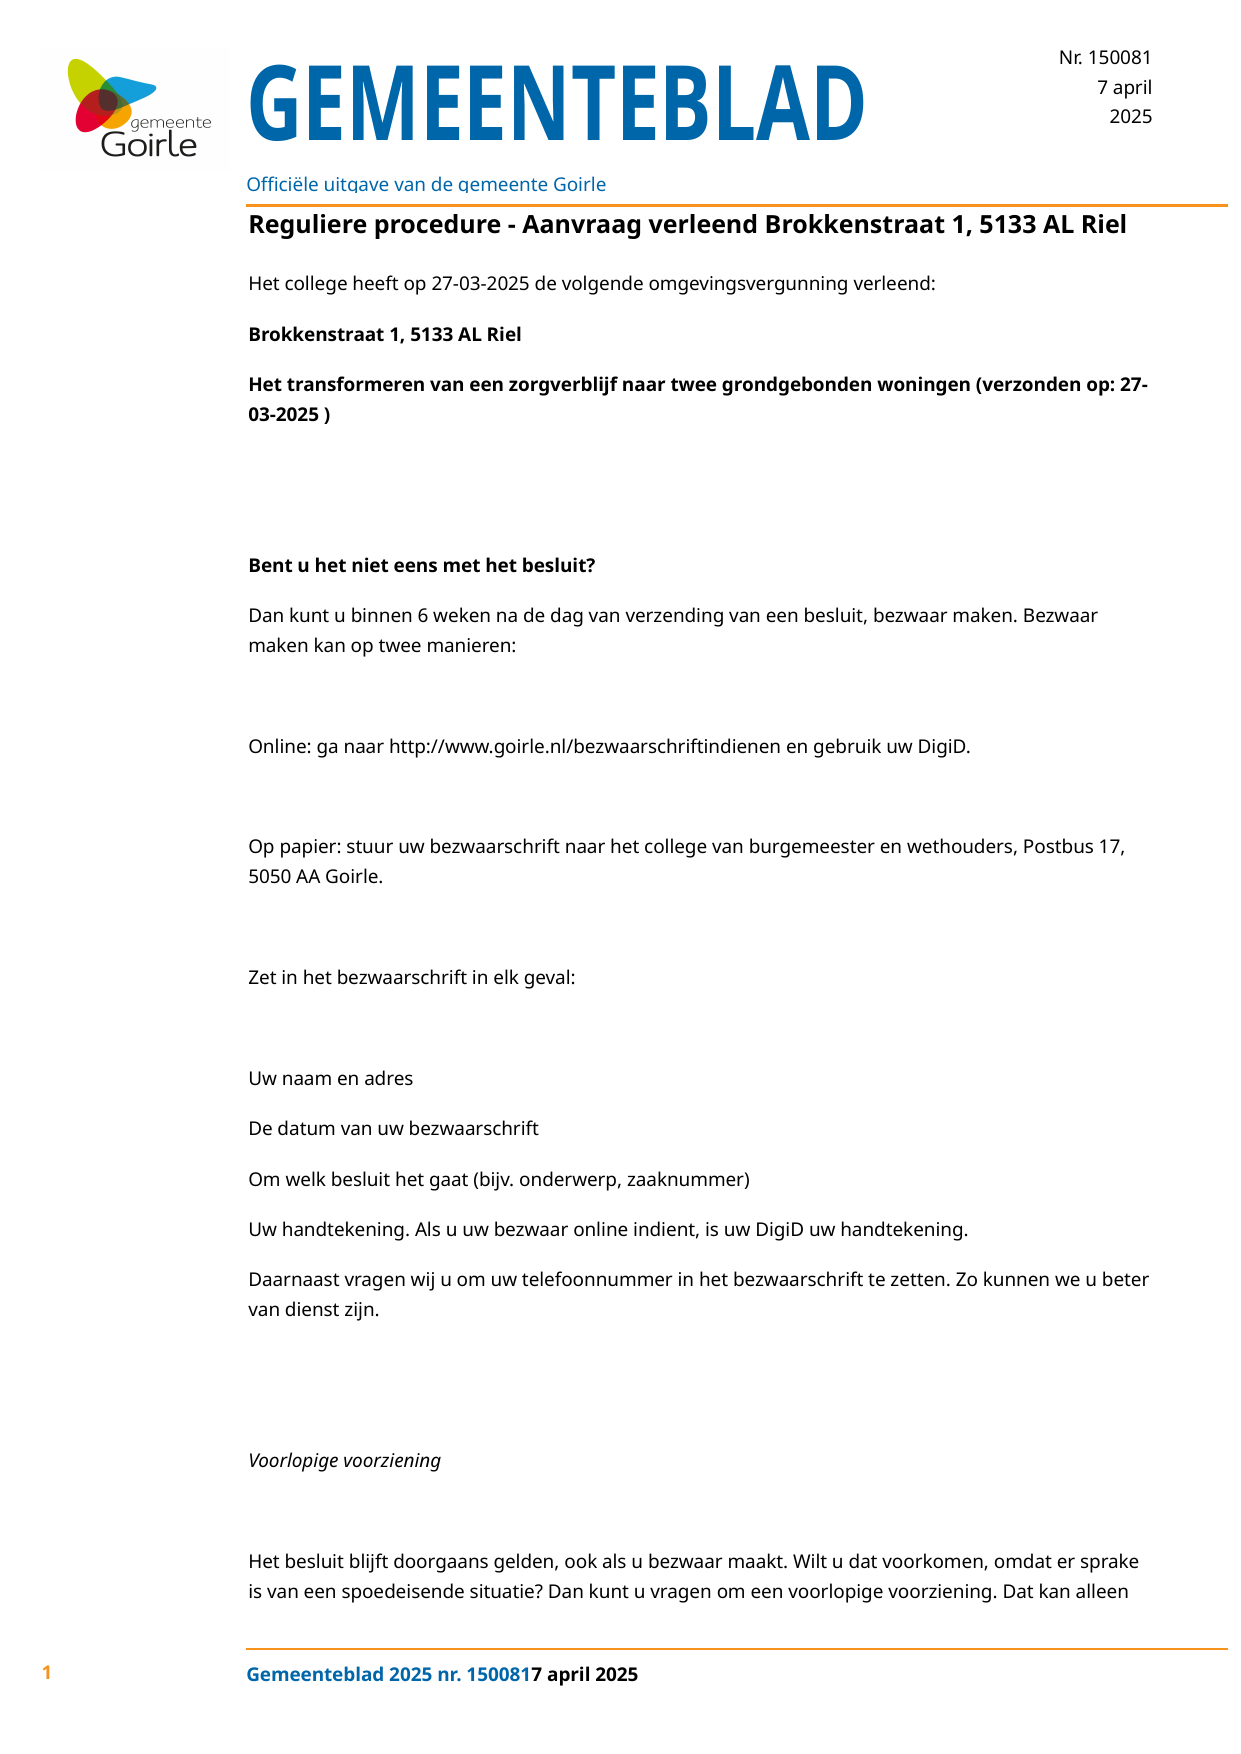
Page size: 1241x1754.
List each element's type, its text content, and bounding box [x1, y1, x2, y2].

text Reguliere procedure - Aanvraag verleend Brokkenstraat 1, 5133 AL Riel [248, 207, 1152, 241]
text Online: ga naar http://www.goirle.nl/bezwaarschriftindienen en gebruik uw DigiD. [248, 733, 1152, 758]
text Om welk besluit het gaat (bijv. onderwerp, zaaknummer) [248, 1166, 1152, 1191]
text De datum van uw bezwaarschrift [248, 1115, 1152, 1141]
text Het transformeren van een zorgverblijf naar twee grondgebonden woningen (verzonden op: 27-03-2025 ) [248, 371, 1152, 426]
picture [41, 47, 231, 172]
text Zet in het bezwaarschrift in elk geval: [248, 964, 1152, 990]
text Daarnaast vragen wij u om uw telefoonnummer in het bezwaarschrift te zetten. Zo kunnen we u beter van dienst zijn. [248, 1267, 1152, 1322]
text Bent u het niet eens met het besluit? [248, 552, 1152, 578]
text Het besluit blijft doorgaans gelden, ook als u bezwaar maakt. Wilt u dat voorkomen, omdat er sprake is van een spoedeisende situatie? Dan kunt u vragen om een voorlopige voorziening. Dat kan alleen [248, 1548, 1152, 1603]
text Het college heeft op 27-03-2025 de volgende omgevingsvergunning verleend: [248, 270, 1152, 296]
text Uw handtekening. Als u uw bezwaar online indient, is uw DigiD uw handtekening. [248, 1216, 1152, 1242]
text Brokkenstraat 1, 5133 AL Riel [248, 321, 1152, 346]
text Dan kunt u binnen 6 weken na de dag van verzending van een besluit, bezwaar maken. Bezwaar maken kan op twee manieren: [248, 602, 1152, 658]
text Voorlopige voorziening [248, 1447, 1152, 1473]
text Uw naam en adres [248, 1065, 1152, 1091]
text Op papier: stuur uw bezwaarschrift naar het college van burgemeester en wethouders, Postbus 17, 5050 AA Goirle. [248, 834, 1152, 889]
